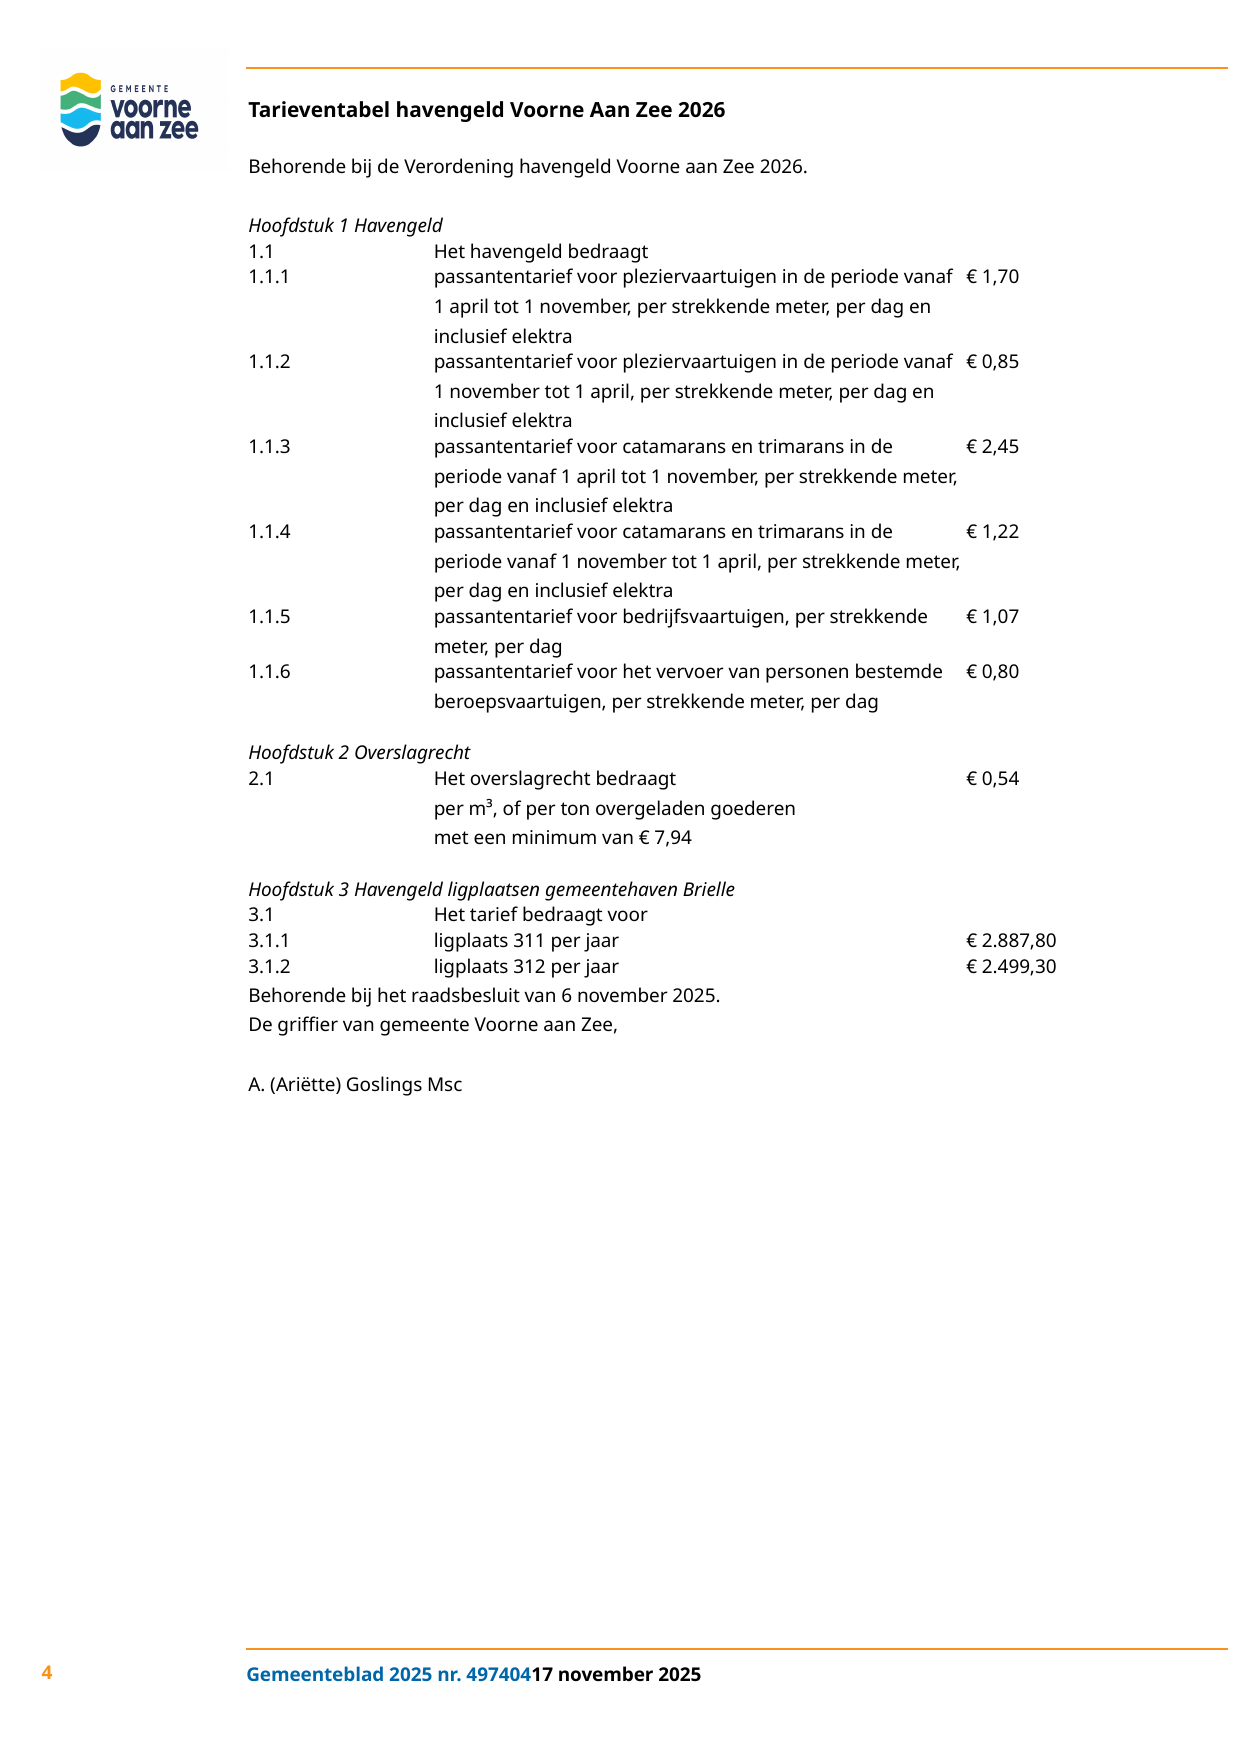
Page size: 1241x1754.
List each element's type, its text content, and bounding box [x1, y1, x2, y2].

table_cell Het overslagrecht bedraagt per m³, of per ton overgeladen goederen met een minimum van € 7,94 [434, 765, 966, 850]
table_header Hoofdstuk 1 Havengeld [248, 212, 1152, 238]
table_cell € 0,80 [966, 659, 1152, 714]
table_cell € 1,22 [966, 518, 1152, 603]
table_cell Hoofdstuk 2 Overslagrecht [248, 740, 1152, 765]
table_cell 2.1 [248, 765, 433, 850]
table_cell [248, 714, 433, 739]
text Tarieventabel havengeld Voorne Aan Zee 2026 [248, 95, 1152, 123]
table_cell 1.1.5 [248, 603, 433, 658]
table_cell [966, 902, 1152, 927]
text De griffier van gemeente Voorne aan Zee, [248, 1012, 1152, 1037]
table_cell [434, 850, 966, 876]
table_cell € 2,45 [966, 434, 1152, 518]
table_cell 1.1.3 [248, 434, 433, 518]
table_cell € 2.887,80 [966, 928, 1152, 953]
table_cell Het tarief bedraagt voor [434, 902, 966, 927]
table_cell ligplaats 311 per jaar [434, 928, 966, 953]
table_cell passantentarief voor bedrijfsvaartuigen, per strekkende meter, per dag [434, 603, 966, 658]
text Behorende bij het raadsbesluit van 6 november 2025. [248, 982, 1152, 1008]
table_cell € 0,54 [966, 765, 1152, 850]
picture [41, 47, 231, 172]
table_cell Het havengeld bedraagt [434, 238, 966, 264]
table_cell passantentarief voor pleziervaartuigen in de periode vanaf 1 november tot 1 april, per strekkende meter, per dag en inclusief elektra [434, 349, 966, 433]
table_cell € 2.499,30 [966, 953, 1152, 979]
table_cell 1.1.6 [248, 659, 433, 714]
table_cell [434, 714, 966, 739]
table_cell € 1,07 [966, 603, 1152, 658]
table_cell Hoofdstuk 3 Havengeld ligplaatsen gemeentehaven Brielle [248, 876, 1152, 902]
table_cell passantentarief voor catamarans en trimarans in de periode vanaf 1 april tot 1 november, per strekkende meter, per dag en inclusief elektra [434, 434, 966, 518]
table_cell passantentarief voor het vervoer van personen bestemde beroepsvaartuigen, per strekkende meter, per dag [434, 659, 966, 714]
table_cell [248, 850, 433, 876]
table_cell 3.1.2 [248, 953, 433, 979]
table_cell 1.1.1 [248, 264, 433, 348]
table_cell [966, 850, 1152, 876]
text A. (Ariëtte) Goslings Msc [248, 1071, 1152, 1097]
table_cell 3.1.1 [248, 928, 433, 953]
table_cell € 1,70 [966, 264, 1152, 348]
table_cell 1.1 [248, 238, 433, 264]
table_cell passantentarief voor catamarans en trimarans in de periode vanaf 1 november tot 1 april, per strekkende meter, per dag en inclusief elektra [434, 518, 966, 603]
table_cell ligplaats 312 per jaar [434, 953, 966, 979]
table_cell [966, 238, 1152, 264]
table_cell 1.1.4 [248, 518, 433, 603]
table_cell [966, 714, 1152, 739]
table_cell 1.1.2 [248, 349, 433, 433]
table_cell 3.1 [248, 902, 433, 927]
table_cell € 0,85 [966, 349, 1152, 433]
table_cell passantentarief voor pleziervaartuigen in de periode vanaf 1 april tot 1 november, per strekkende meter, per dag en inclusief elektra [434, 264, 966, 348]
text Behorende bij de Verordening havengeld Voorne aan Zee 2026. [248, 153, 1152, 179]
